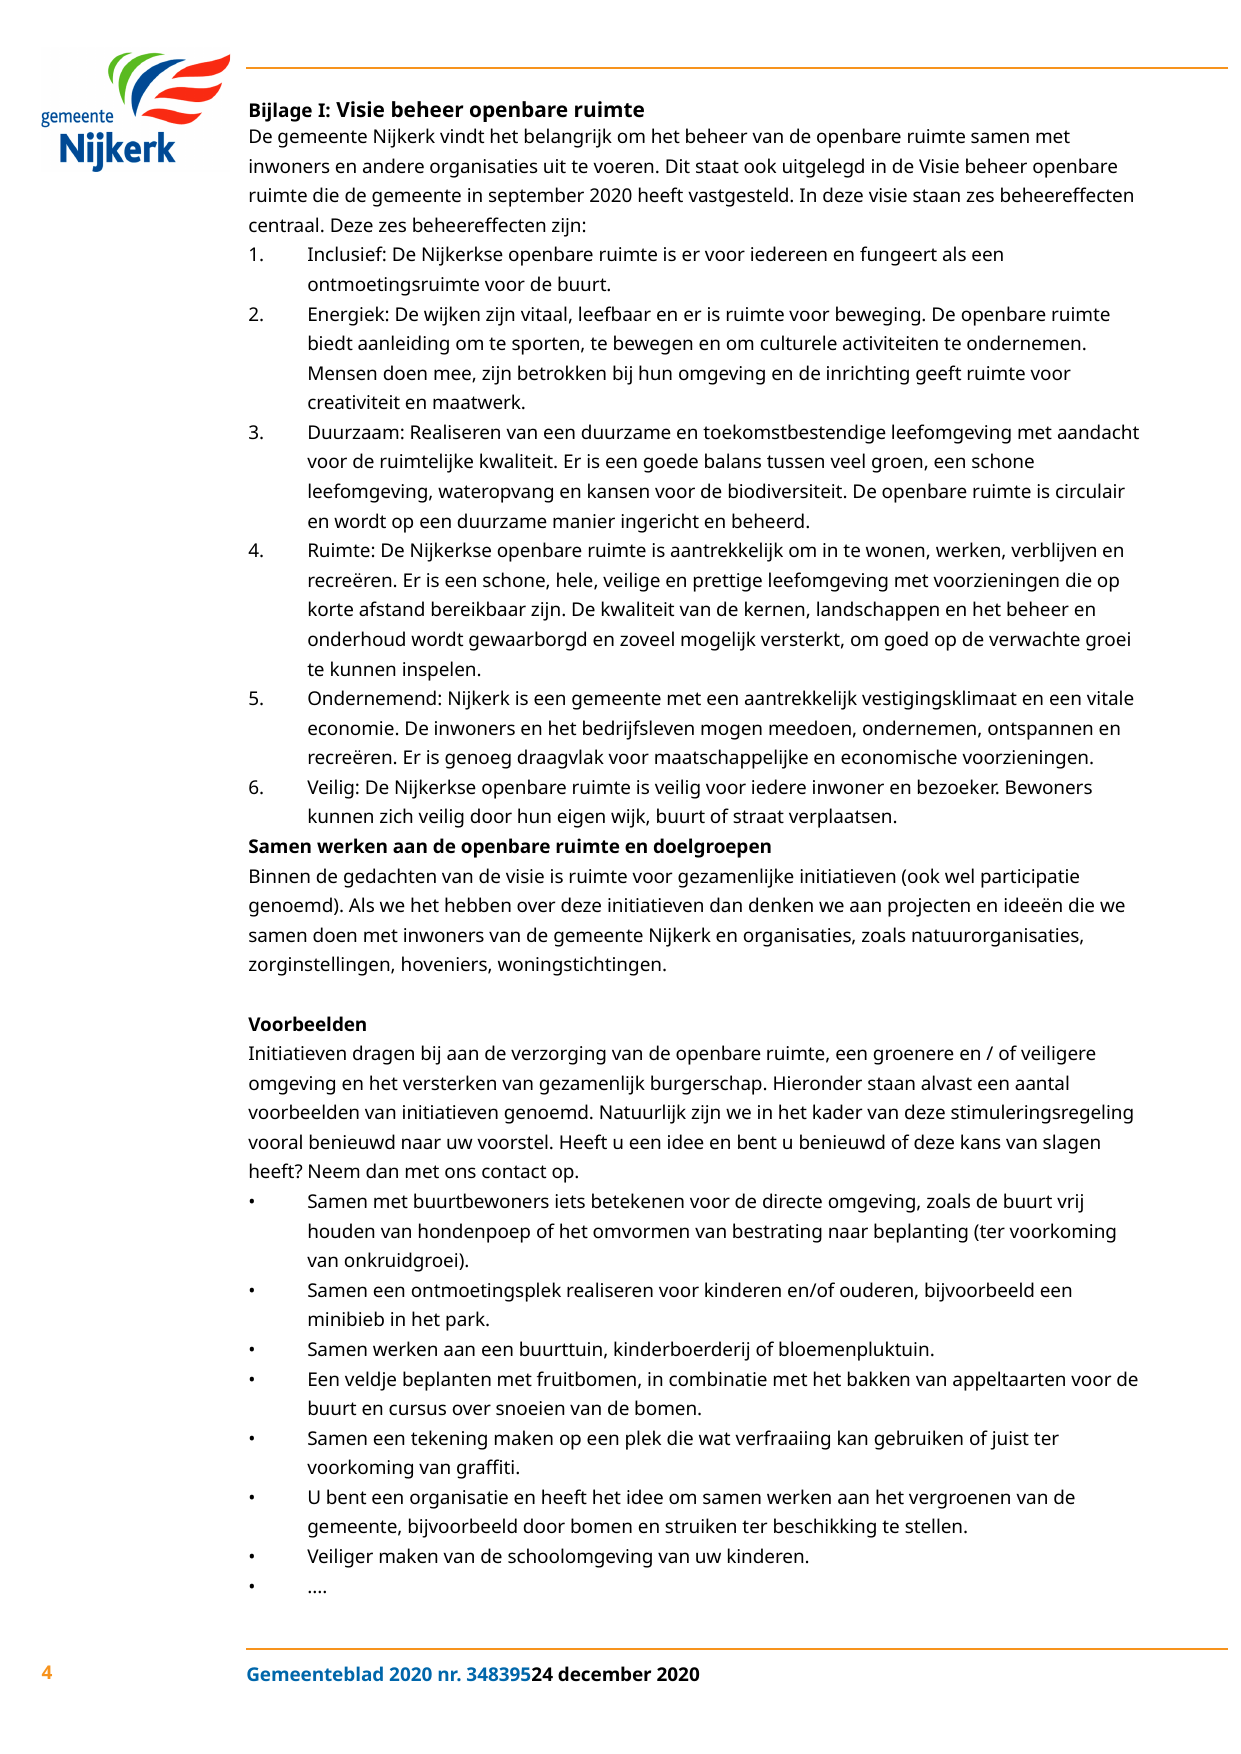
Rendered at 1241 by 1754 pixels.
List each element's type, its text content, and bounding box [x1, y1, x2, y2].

picture [41, 47, 231, 172]
text De gemeente Nijkerk vindt het belangrijk om het beheer van de openbare ruimte samen met inwoners en andere organisaties uit te voeren. Dit staat ook uitgelegd in de Visie beheer openbare ruimte die de gemeente in september 2020 heeft vastgesteld. In deze visie staan zes beheereffecten centraal. Deze zes beheereffecten zijn: [248, 123, 1152, 238]
list .... [248, 1573, 1152, 1599]
text Samen werken aan de openbare ruimte en doelgroepen [248, 833, 1152, 859]
text Initiatieven dragen bij aan de verzorging van de openbare ruimte, een groenere en / of veiligere omgeving en het versterken van gezamenlijk burgerschap. Hieronder staan alvast een aantal voorbeelden van initiatieven genoemd. Natuurlijk zijn we in het kader van deze stimuleringsregeling vooral benieuwd naar uw voorstel. Heeft u een idee en bent u benieuwd of deze kans van slagen heeft? Neem dan met ons contact op. [248, 1040, 1152, 1184]
list Samen een tekening maken op een plek die wat verfraaiing kan gebruiken of juist ter voorkoming van graffiti. [248, 1425, 1152, 1480]
list Samen met buurtbewoners iets betekenen voor de directe omgeving, zoals de buurt vrij houden van hondenpoep of het omvormen van bestrating naar beplanting (ter voorkoming van onkruidgroei). [248, 1188, 1152, 1273]
list Ruimte: De Nijkerkse openbare ruimte is aantrekkelijk om in te wonen, werken, verblijven en recreëren. Er is een schone, hele, veilige en prettige leefomgeving met voorzieningen die op korte afstand bereikbaar zijn. De kwaliteit van de kernen, landschappen en het beheer en onderhoud wordt gewaarborgd en zoveel mogelijk versterkt, om goed op de verwachte groei te kunnen inspelen. [248, 537, 1152, 682]
list Energiek: De wijken zijn vitaal, leefbaar en er is ruimte voor beweging. De openbare ruimte biedt aanleiding om te sporten, te bewegen en om culturele activiteiten te ondernemen. Mensen doen mee, zijn betrokken bij hun omgeving en de inrichting geeft ruimte voor creativiteit en maatwerk. [248, 301, 1152, 415]
text Binnen de gedachten van de visie is ruimte voor gezamenlijke initiatieven (ook wel participatie genoemd). Als we het hebben over deze initiatieven dan denken we aan projecten en ideeën die we samen doen met inwoners van de gemeente Nijkerk en organisaties, zoals natuurorganisaties, zorginstellingen, hoveniers, woningstichtingen. [248, 863, 1152, 977]
list Ondernemend: Nijkerk is een gemeente met een aantrekkelijk vestigingsklimaat en een vitale economie. De inwoners en het bedrijfsleven mogen meedoen, ondernemen, ontspannen en recreëren. Er is genoeg draagvlak voor maatschappelijke en economische voorzieningen. [248, 685, 1152, 770]
list Veilig: De Nijkerkse openbare ruimte is veilig voor iedere inwoner en bezoeker. Bewoners kunnen zich veilig door hun eigen wijk, buurt of straat verplaatsen. [248, 774, 1152, 829]
list Inclusief: De Nijkerkse openbare ruimte is er voor iedereen en fungeert als een ontmoetingsruimte voor de buurt. [248, 242, 1152, 297]
list Samen werken aan een buurttuin, kinderboerderij of bloemenpluktuin. [248, 1336, 1152, 1362]
list Een veldje beplanten met fruitbomen, in combinatie met het bakken van appeltaarten voor de buurt en cursus over snoeien van de bomen. [248, 1366, 1152, 1421]
list Duurzaam: Realiseren van een duurzame en toekomstbestendige leefomgeving met aandacht voor de ruimtelijke kwaliteit. Er is een goede balans tussen veel groen, een schone leefomgeving, wateropvang en kansen voor de biodiversiteit. De openbare ruimte is circulair en wordt op een duurzame manier ingericht en beheerd. [248, 419, 1152, 534]
list U bent een organisatie en heeft het idee om samen werken aan het vergroenen van de gemeente, bijvoorbeeld door bomen en struiken ter beschikking te stellen. [248, 1484, 1152, 1539]
list Samen een ontmoetingsplek realiseren voor kinderen en/of ouderen, bijvoorbeeld een minibieb in het park. [248, 1277, 1152, 1332]
text Bijlage I: Visie beheer openbare ruimte [248, 95, 1152, 123]
list Veiliger maken van de schoolomgeving van uw kinderen. [248, 1543, 1152, 1569]
text Voorbeelden [248, 1011, 1152, 1037]
